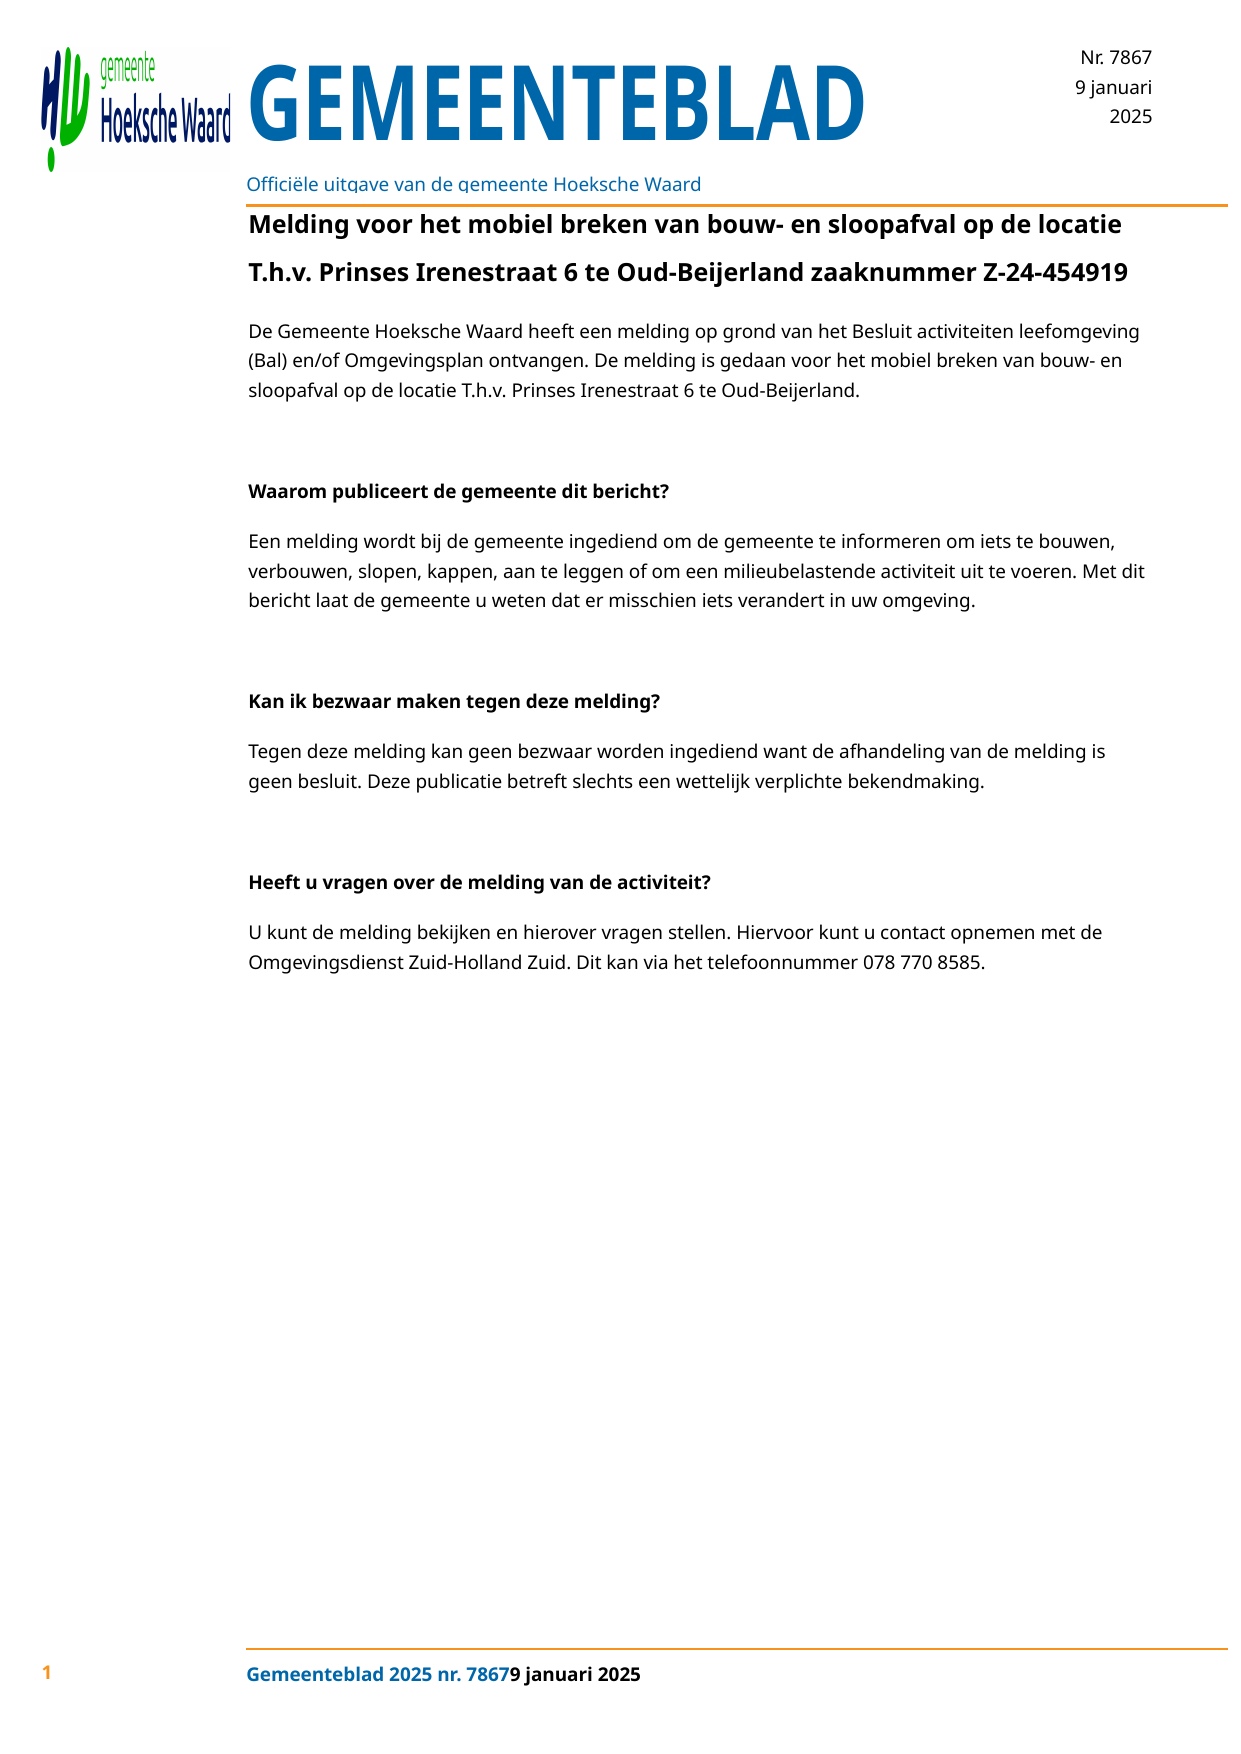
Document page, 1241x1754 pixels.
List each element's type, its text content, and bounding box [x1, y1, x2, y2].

text Een melding wordt bij de gemeente ingediend om de gemeente te informeren om iets te bouwen, verbouwen, slopen, kappen, aan te leggen of om een milieubelastende activiteit uit te voeren. Met dit bericht laat de gemeente u weten dat er misschien iets verandert in uw omgeving. [248, 528, 1152, 613]
text Tegen deze melding kan geen bezwaar worden ingediend want de afhandeling van de melding is geen besluit. Deze publicatie betreft slechts een wettelijk verplichte bekendmaking. [248, 739, 1152, 794]
text Kan ik bezwaar maken tegen deze melding? [248, 688, 1152, 714]
text U kunt de melding bekijken en hierover vragen stellen. Hiervoor kunt u contact opnemen met de Omgevingsdienst Zuid-Holland Zuid. Dit kan via het telefoonnummer 078 770 8585. [248, 919, 1152, 975]
text De Gemeente Hoeksche Waard heeft een melding op grond van het Besluit activiteiten leefomgeving (Bal) en/of Omgevingsplan ontvangen. De melding is gedaan voor het mobiel breken van bouw- en sloopafval op de locatie T.h.v. Prinses Irenestraat 6 te Oud-Beijerland. [248, 318, 1152, 403]
text Waarom publiceert de gemeente dit bericht? [248, 478, 1152, 504]
text Heeft u vragen over de melding van de activiteit? [248, 869, 1152, 895]
text Melding voor het mobiel breken van bouw- en sloopafval op de locatie T.h.v. Prinses Irenestraat 6 te Oud-Beijerland zaaknummer Z-24-454919 [248, 207, 1152, 288]
picture [41, 47, 231, 172]
